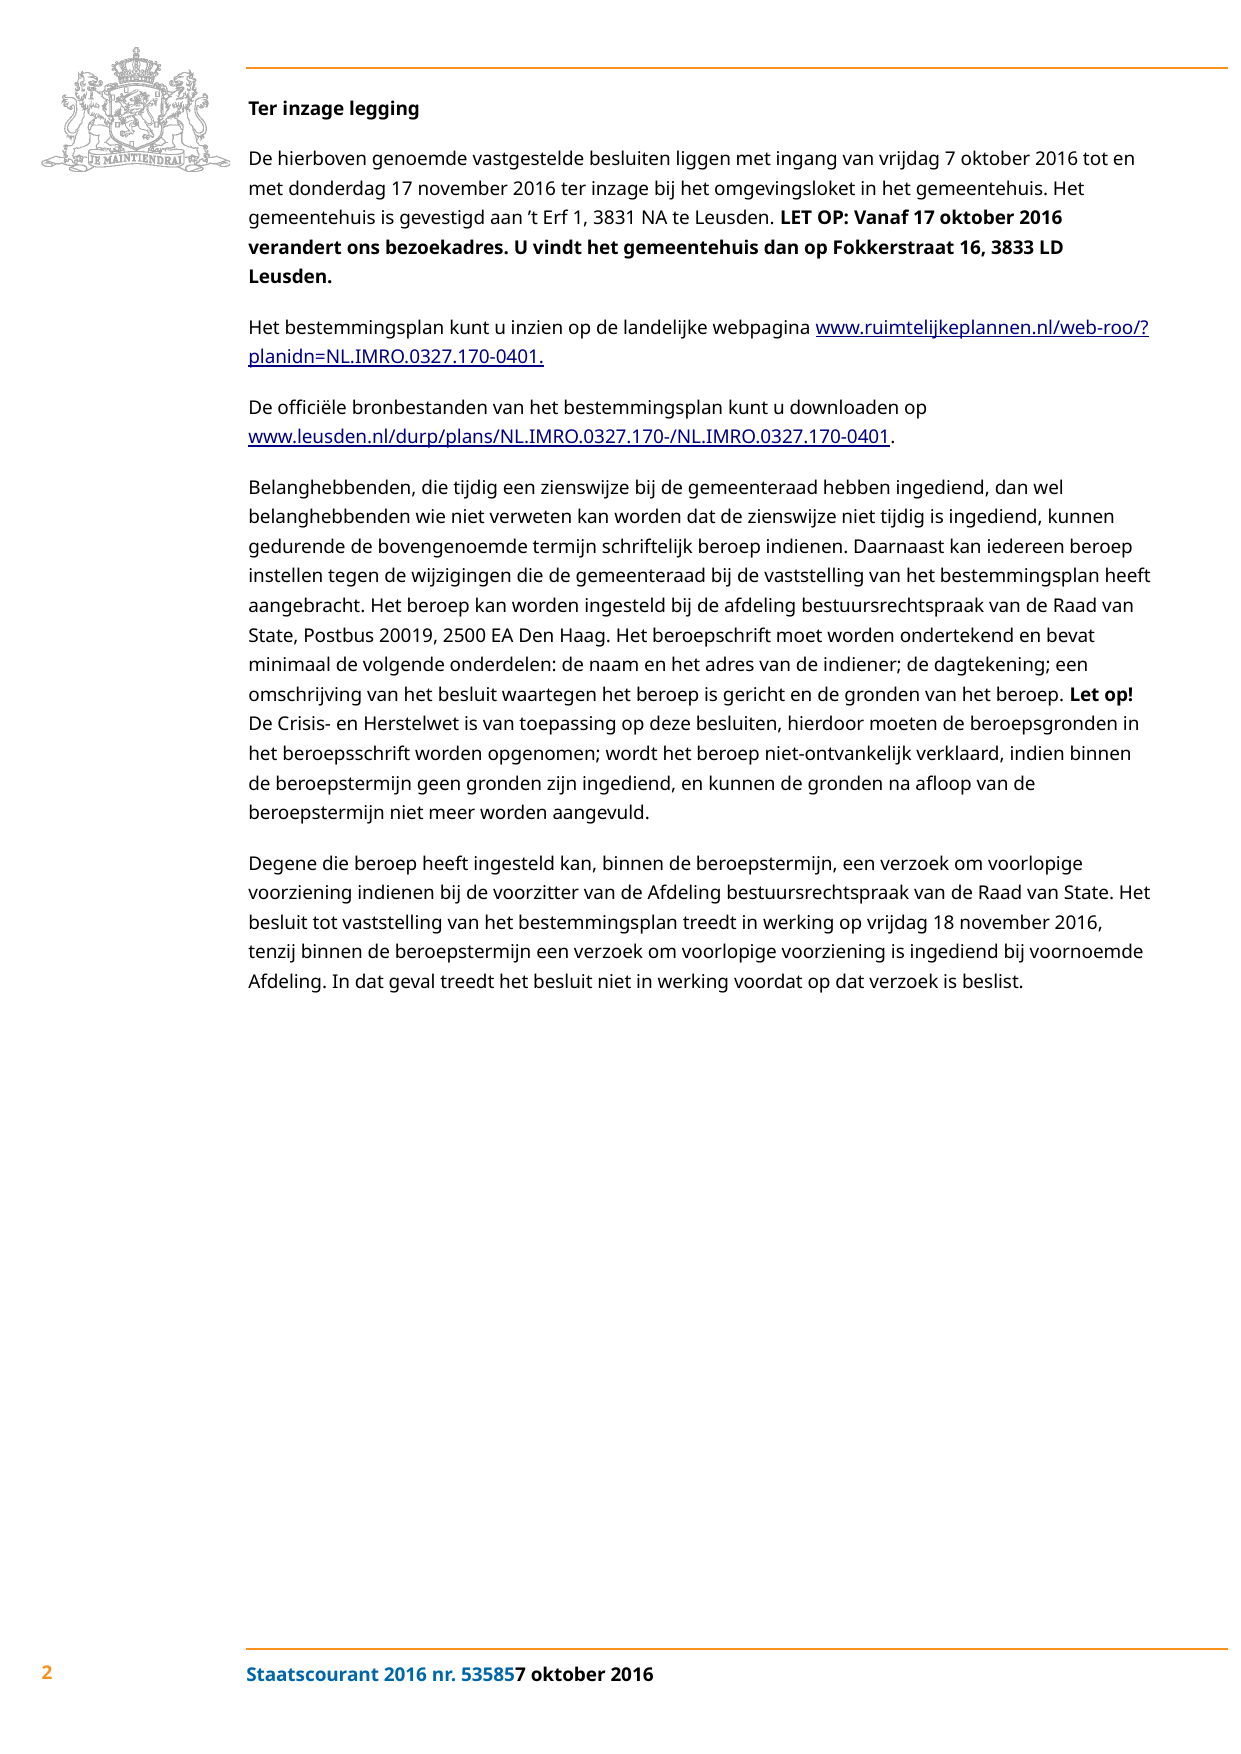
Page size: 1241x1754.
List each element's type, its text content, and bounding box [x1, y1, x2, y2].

text De hierboven genoemde vastgestelde besluiten liggen met ingang van vrijdag 7 oktober 2016 tot en met donderdag 17 november 2016 ter inzage bij het omgevingsloket in het gemeentehuis. Het gemeentehuis is gevestigd aan ’t Erf 1, 3831 NA te Leusden. LET OP: Vanaf 17 oktober 2016 verandert ons bezoekadres. U vindt het gemeentehuis dan op Fokkerstraat 16, 3833 LD Leusden. [248, 145, 1152, 289]
text Het bestemmingsplan kunt u inzien op de landelijke webpagina www.ruimtelijkeplannen.nl/web-roo/?planidn=NL.IMRO.0327.170-0401. [248, 314, 1152, 369]
text Belanghebbenden, die tijdig een zienswijze bij de gemeenteraad hebben ingediend, dan wel belanghebbenden wie niet verweten kan worden dat de zienswijze niet tijdig is ingediend, kunnen gedurende de bovengenoemde termijn schriftelijk beroep indienen. Daarnaast kan iedereen beroep instellen tegen de wijzigingen die de gemeenteraad bij de vaststelling van het bestemmingsplan heeft aangebracht. Het beroep kan worden ingesteld bij de afdeling bestuursrechtspraak van de Raad van State, Postbus 20019, 2500 EA Den Haag. Het beroepschrift moet worden ondertekend en bevat minimaal de volgende onderdelen: de naam en het adres van de indiener; de dagtekening; een omschrijving van het besluit waartegen het beroep is gericht en de gronden van het beroep. Let op! De Crisis- en Herstelwet is van toepassing op deze besluiten, hierdoor moeten de beroepsgronden in het beroepsschrift worden opgenomen; wordt het beroep niet-ontvankelijk verklaard, indien binnen de beroepstermijn geen gronden zijn ingediend, en kunnen de gronden na afloop van de beroepstermijn niet meer worden aangevuld. [248, 474, 1152, 825]
text Degene die beroep heeft ingesteld kan, binnen de beroepstermijn, een verzoek om voorlopige voorziening indienen bij de voorzitter van de Afdeling bestuursrechtspraak van de Raad van State. Het besluit tot vaststelling van het bestemmingsplan treedt in werking op vrijdag 18 november 2016, tenzij binnen de beroepstermijn een verzoek om voorlopige voorziening is ingediend bij voornoemde Afdeling. In dat geval treedt het besluit niet in werking voordat op dat verzoek is beslist. [248, 850, 1152, 994]
text De officiële bronbestanden van het bestemmingsplan kunt u downloaden op www.leusden.nl/durp/plans/NL.IMRO.0327.170-/NL.IMRO.0327.170-0401. [248, 394, 1152, 449]
picture [41, 47, 231, 172]
text Ter inzage legging [248, 95, 1152, 121]
